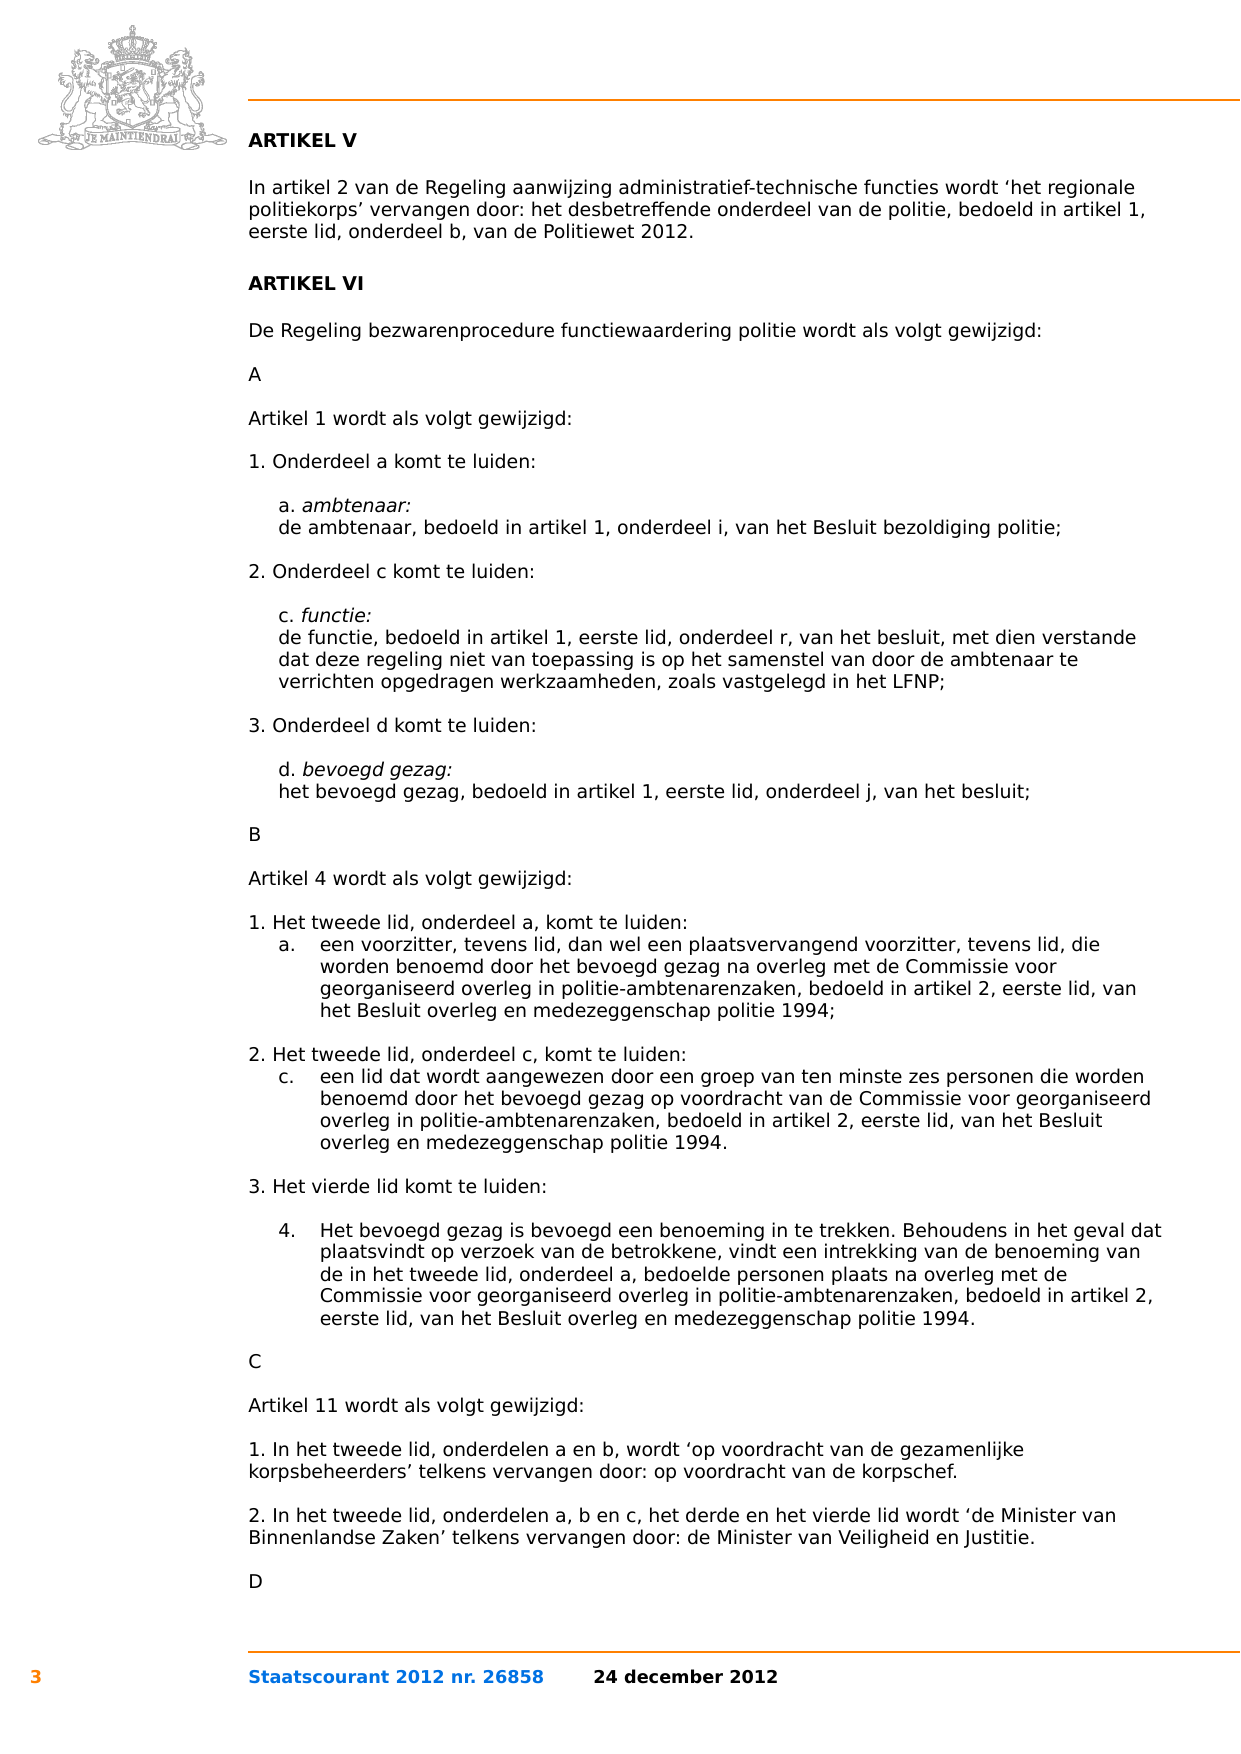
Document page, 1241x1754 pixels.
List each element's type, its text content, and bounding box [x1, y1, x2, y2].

text 2. Het tweede lid, onderdeel c, komt te luiden: [248, 1044, 1163, 1066]
text De Regeling bezwarenprocedure functiewaardering politie wordt als volgt gewijzigd: [248, 320, 1163, 342]
text d. bevoegd gezag: [278, 758, 1163, 781]
text 1. Het tweede lid, onderdeel a, komt te luiden: [248, 912, 1163, 934]
text Artikel 1 wordt als volgt gewijzigd: [248, 407, 1163, 429]
text het bevoegd gezag, bedoeld in artikel 1, eerste lid, onderdeel j, van het besluit; [278, 781, 1163, 802]
text A [248, 364, 1163, 386]
text D [248, 1571, 1163, 1593]
text de ambtenaar, bedoeld in artikel 1, onderdeel i, van het Besluit bezoldiging politie; [278, 517, 1163, 539]
subtitle ARTIKEL V [248, 130, 1163, 152]
text de functie, bedoeld in artikel 1, eerste lid, onderdeel r, van het besluit, met dien verstande dat deze regeling niet van toepassing is op het samenstel van door de ambtenaar te verrichten opgedragen werkzaamheden, zoals vastgelegd in het LFNP; [278, 627, 1163, 693]
text In artikel 2 van de Regeling aanwijzing administratief-technische functies wordt ‘het regionale politiekorps’ vervangen door: het desbetreffende onderdeel van de politie, bedoeld in artikel 1, eerste lid, onderdeel b, van de Politiewet 2012. [248, 177, 1163, 243]
text 1. In het tweede lid, onderdelen a en b, wordt ‘op voordracht van de gezamenlijke korpsbeheerders’ telkens vervangen door: op voordracht van de korpschef. [248, 1439, 1163, 1483]
text C [248, 1351, 1163, 1373]
text a. ambtenaar: [278, 495, 1163, 517]
text Artikel 4 wordt als volgt gewijzigd: [248, 868, 1163, 890]
text 3. Onderdeel d komt te luiden: [248, 715, 1163, 737]
text Artikel 11 wordt als volgt gewijzigd: [248, 1395, 1163, 1417]
text 4. Het bevoegd gezag is bevoegd een benoeming in te trekken. Behoudens in het geval dat plaatsvindt op verzoek van de betrokkene, vindt een intrekking van de benoeming van de in het tweede lid, onderdeel a, bedoelde personen plaats na overleg met de Commissie voor georganiseerd overleg in politie-ambtenarenzaken, bedoeld in artikel 2, eerste lid, van het Besluit overleg en medezeggenschap politie 1994. [278, 1219, 1163, 1329]
text 2. In het tweede lid, onderdelen a, b en c, het derde en het vierde lid wordt ‘de Minister van Binnenlandse Zaken’ telkens vervangen door: de Minister van Veiligheid en Justitie. [248, 1505, 1163, 1549]
text 3. Het vierde lid komt te luiden: [248, 1176, 1163, 1198]
text 2. Onderdeel c komt te luiden: [248, 561, 1163, 583]
subtitle ARTIKEL VI [248, 273, 1163, 295]
text B [248, 824, 1163, 846]
text a. een voorzitter, tevens lid, dan wel een plaatsvervangend voorzitter, tevens lid, die worden benoemd door het bevoegd gezag na overleg met de Commissie voor georganiseerd overleg in politie-ambtenarenzaken, bedoeld in artikel 2, eerste lid, van het Besluit overleg en medezeggenschap politie 1994; [278, 934, 1163, 1022]
text 1. Onderdeel a komt te luiden: [248, 451, 1163, 473]
picture [38, 25, 227, 150]
text c. functie: [278, 605, 1163, 627]
text c. een lid dat wordt aangewezen door een groep van ten minste zes personen die worden benoemd door het bevoegd gezag op voordracht van de Commissie voor georganiseerd overleg in politie-ambtenarenzaken, bedoeld in artikel 2, eerste lid, van het Besluit overleg en medezeggenschap politie 1994. [278, 1066, 1163, 1154]
